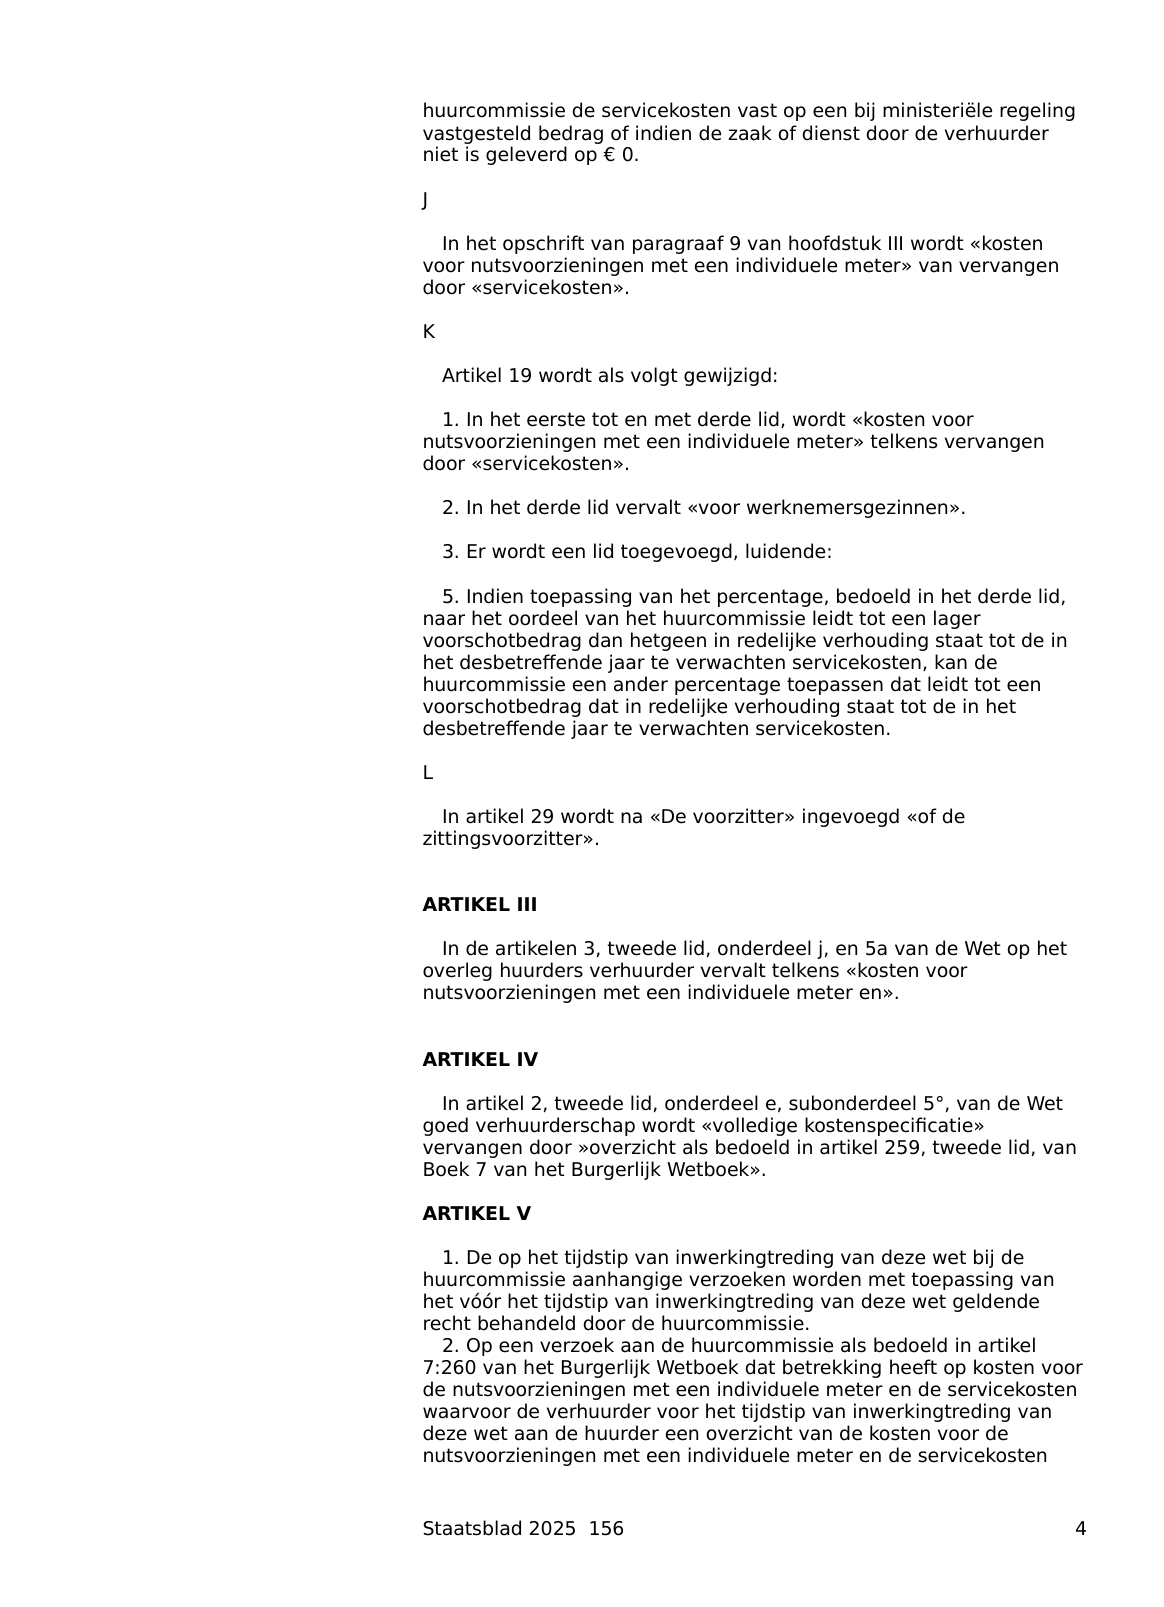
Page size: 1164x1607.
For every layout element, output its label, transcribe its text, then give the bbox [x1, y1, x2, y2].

text Artikel 19 wordt als volgt gewijzigd: [422, 365, 1087, 387]
text 3. Er wordt een lid toegevoegd, luidende: [422, 541, 1087, 563]
text huurcommissie de servicekosten vast op een bij ministeriële regeling vastgesteld bedrag of indien de zaak of dienst door de verhuurder niet is geleverd op € 0. [422, 100, 1087, 166]
text J [422, 188, 1087, 211]
text L [422, 762, 1087, 784]
subtitle ARTIKEL IV [422, 1049, 1087, 1071]
text K [422, 321, 1087, 343]
subtitle ARTIKEL III [422, 894, 1087, 916]
text 5. Indien toepassing van het percentage, bedoeld in het derde lid, naar het oordeel van het huurcommissie leidt tot een lager voorschotbedrag dan hetgeen in redelijke verhouding staat tot de in het desbetreffende jaar te verwachten servicekosten, kan de huurcommissie een ander percentage toepassen dat leidt tot een voorschotbedrag dat in redelijke verhouding staat tot de in het desbetreffende jaar te verwachten servicekosten. [422, 586, 1087, 739]
subtitle ARTIKEL V [422, 1203, 1087, 1225]
text 2. Op een verzoek aan de huurcommissie als bedoeld in artikel 7:260 van het Burgerlijk Wetboek dat betrekking heeft op kosten voor de nutsvoorzieningen met een individuele meter en de servicekosten waarvoor de verhuurder voor het tijdstip van inwerkingtreding van deze wet aan de huurder een overzicht van de kosten voor de nutsvoorzieningen met een individuele meter en de servicekosten [422, 1335, 1087, 1467]
text In de artikelen 3, tweede lid, onderdeel j, en 5a van de Wet op het overleg huurders verhuurder vervalt telkens «kosten voor nutsvoorzieningen met een individuele meter en». [422, 938, 1087, 1004]
text In artikel 29 wordt na «De voorzitter» ingevoegd «of de zittingsvoorzitter». [422, 806, 1087, 850]
text In het opschrift van paragraaf 9 van hoofdstuk III wordt «kosten voor nutsvoorzieningen met een individuele meter» van vervangen door «servicekosten». [422, 233, 1087, 299]
text In artikel 2, tweede lid, onderdeel e, subonderdeel 5°, van de Wet goed verhuurderschap wordt «volledige kostenspecificatie» vervangen door »overzicht als bedoeld in artikel 259, tweede lid, van Boek 7 van het Burgerlijk Wetboek». [422, 1093, 1087, 1181]
text 1. De op het tijdstip van inwerkingtreding van deze wet bij de huurcommissie aanhangige verzoeken worden met toepassing van het vóór het tijdstip van inwerkingtreding van deze wet geldende recht behandeld door de huurcommissie. [422, 1247, 1087, 1335]
text 2. In het derde lid vervalt «voor werknemersgezinnen». [422, 497, 1087, 519]
text 1. In het eerste tot en met derde lid, wordt «kosten voor nutsvoorzieningen met een individuele meter» telkens vervangen door «servicekosten». [422, 409, 1087, 475]
